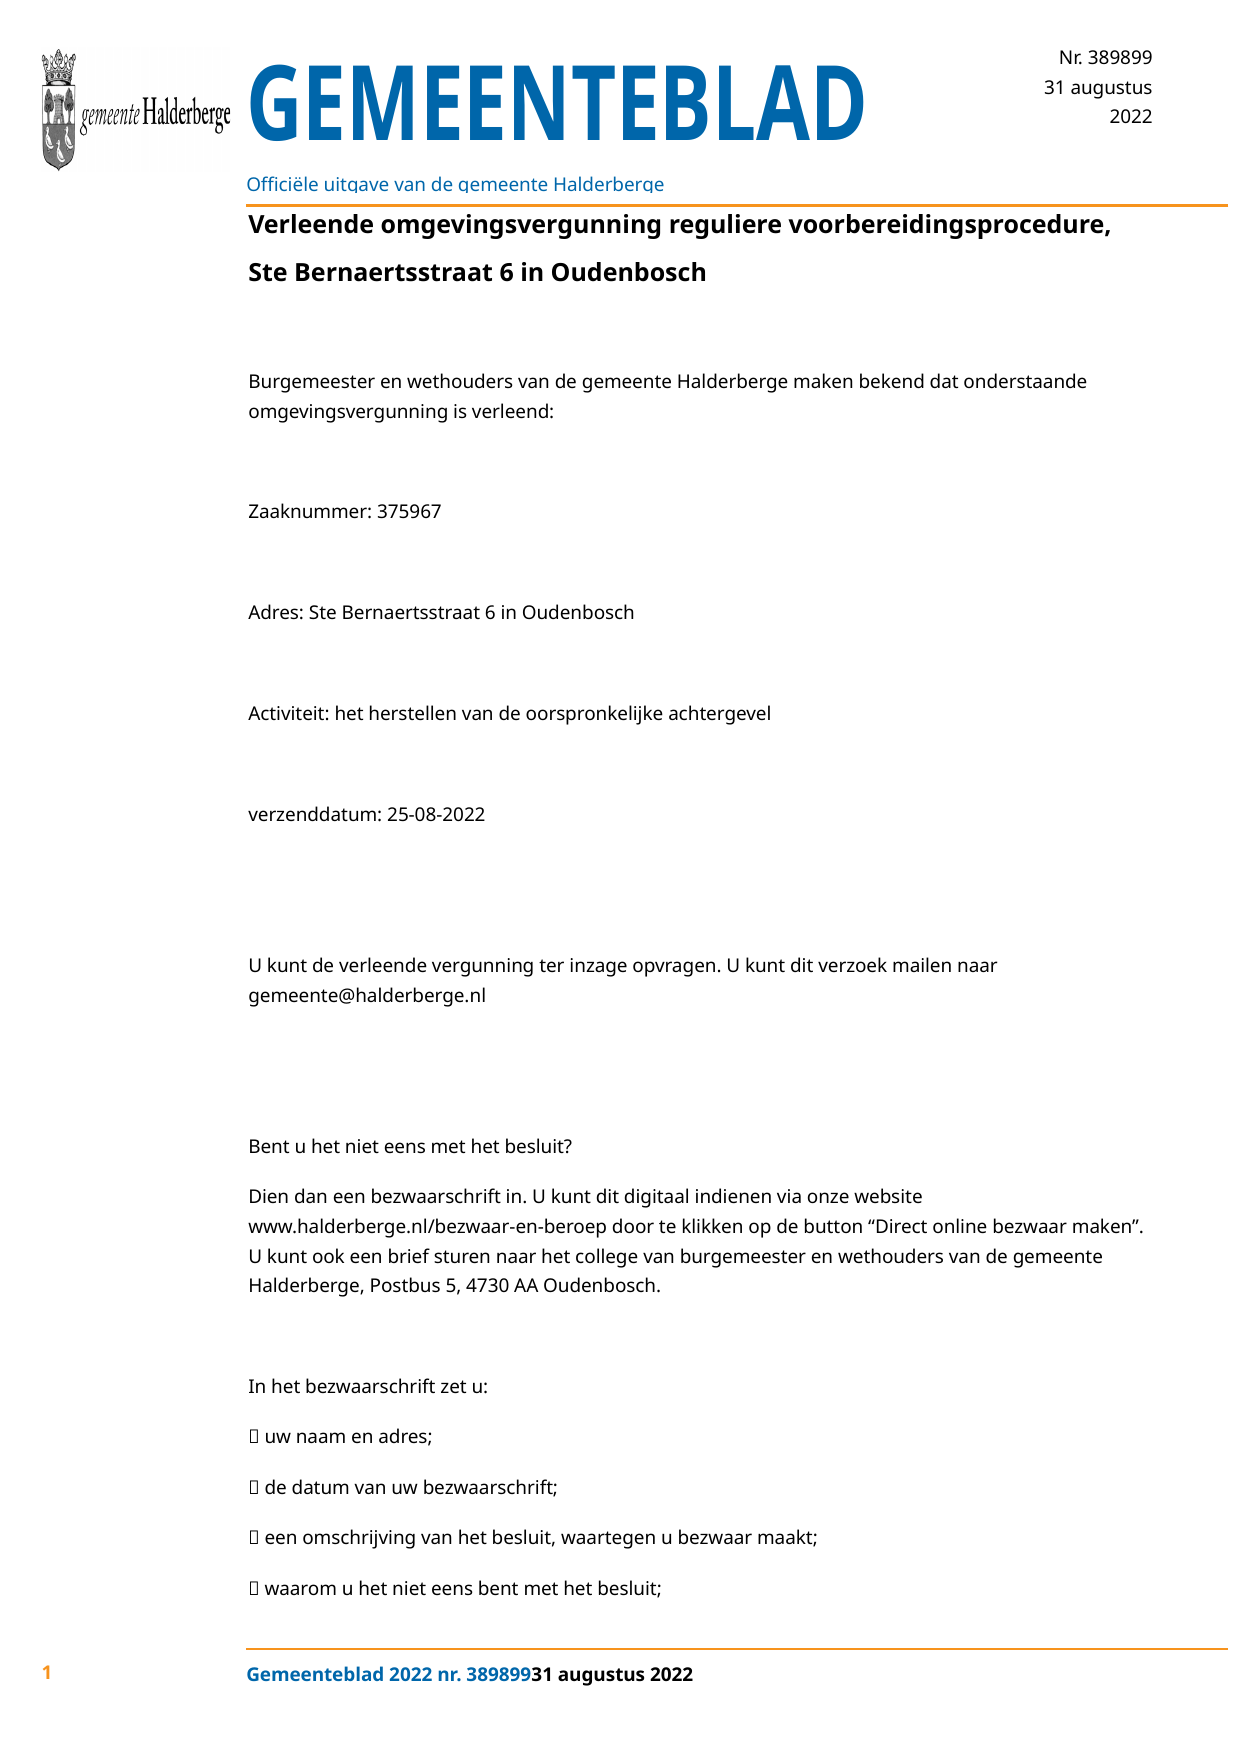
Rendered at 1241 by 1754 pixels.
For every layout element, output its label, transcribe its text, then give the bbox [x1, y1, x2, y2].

text  de datum van uw bezwaarschrift; [248, 1474, 1152, 1500]
text Dien dan een bezwaarschrift in. U kunt dit digitaal indienen via onze website www.halderberge.nl/bezwaar-en-beroep door te klikken op de button “Direct online bezwaar maken”. U kunt ook een brief sturen naar het college van burgemeester en wethouders van de gemeente Halderberge, Postbus 5, 4730 AA Oudenbosch. [248, 1184, 1152, 1298]
text  een omschrijving van het besluit, waartegen u bezwaar maakt; [248, 1524, 1152, 1550]
text verzenddatum: 25-08-2022 [248, 801, 1152, 827]
text Activiteit: het herstellen van de oorspronkelijke achtergevel [248, 700, 1152, 726]
text Zaaknummer: 375967 [248, 499, 1152, 524]
text Bent u het niet eens met het besluit? [248, 1133, 1152, 1159]
text Verleende omgevingsvergunning reguliere voorbereidingsprocedure, Ste Bernaertsstraat 6 in Oudenbosch [248, 207, 1152, 288]
text  uw naam en adres; [248, 1424, 1152, 1449]
text In het bezwaarschrift zet u: [248, 1373, 1152, 1399]
picture [41, 47, 231, 172]
text Adres: Ste Bernaertsstraat 6 in Oudenbosch [248, 599, 1152, 625]
text Burgemeester en wethouders van de gemeente Halderberge maken bekend dat onderstaande omgevingsvergunning is verleend: [248, 368, 1152, 424]
text  waarom u het niet eens bent met het besluit; [248, 1575, 1152, 1601]
text U kunt de verleende vergunning ter inzage opvragen. U kunt dit verzoek mailen naar gemeente@halderberge.nl [248, 952, 1152, 1008]
